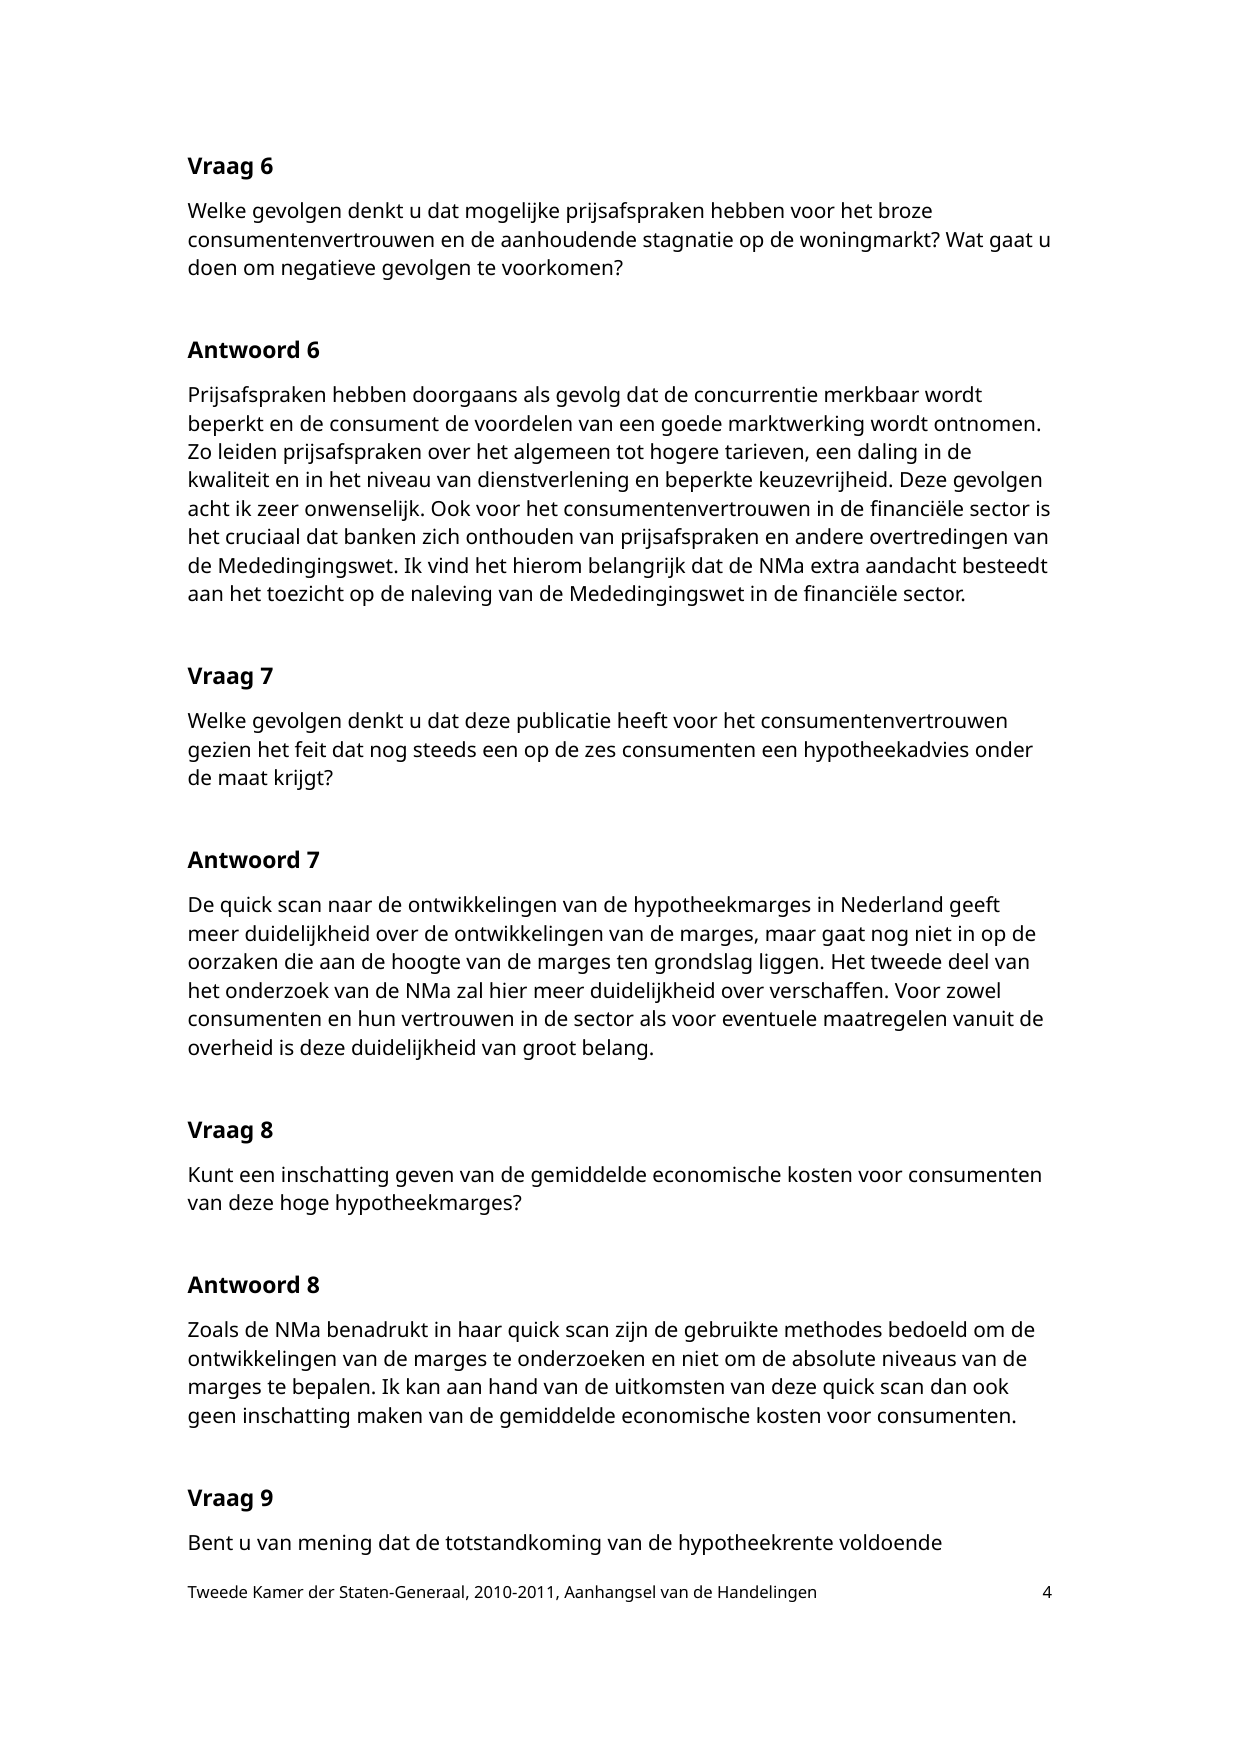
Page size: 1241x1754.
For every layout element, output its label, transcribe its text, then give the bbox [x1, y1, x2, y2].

text Welke gevolgen denkt u dat mogelijke prijsafspraken hebben voor het broze consumentenvertrouwen en de aanhoudende stagnatie op de woningmarkt? Wat gaat u doen om negatieve gevolgen te voorkomen? [187, 196, 1053, 282]
subtitle Vraag 8 [187, 1114, 1053, 1145]
subtitle Antwoord 8 [187, 1269, 1053, 1301]
subtitle Vraag 6 [187, 150, 1053, 181]
text De quick scan naar de ontwikkelingen van de hypotheekmarges in Nederland geeft meer duidelijkheid over de ontwikkelingen van de marges, maar gaat nog niet in op de oorzaken die aan de hoogte van de marges ten grondslag liggen. Het tweede deel van het onderzoek van de NMa zal hier meer duidelijkheid over verschaffen. Voor zowel consumenten en hun vertrouwen in de sector als voor eventuele maatregelen vanuit de overheid is deze duidelijkheid van groot belang. [187, 891, 1053, 1061]
subtitle Vraag 9 [187, 1482, 1053, 1513]
subtitle Antwoord 7 [187, 844, 1053, 876]
text Welke gevolgen denkt u dat deze publicatie heeft voor het consumentenvertrouwen gezien het feit dat nog steeds een op de zes consumenten een hypotheekadvies onder de maat krijgt? [187, 707, 1053, 792]
text Kunt een inschatting geven van de gemiddelde economische kosten voor consumenten van deze hoge hypotheekmarges? [187, 1160, 1053, 1217]
text Prijsafspraken hebben doorgaans als gevolg dat de concurrentie merkbaar wordt beperkt en de consument de voordelen van een goede marktwerking wordt ontnomen. Zo leiden prijsafspraken over het algemeen tot hogere tarieven, een daling in de kwaliteit en in het niveau van dienstverlening en beperkte keuzevrijheid. Deze gevolgen acht ik zeer onwenselijk. Ook voor het consumentenvertrouwen in de financiële sector is het cruciaal dat banken zich onthouden van prijsafspraken en andere overtredingen van de Mededingingswet. Ik vind het hierom belangrijk dat de NMa extra aandacht besteedt aan het toezicht op de naleving van de Mededingingswet in de financiële sector. [187, 380, 1053, 608]
text Zoals de NMa benadrukt in haar quick scan zijn de gebruikte methodes bedoeld om de ontwikkelingen van de marges te onderzoeken en niet om de absolute niveaus van de marges te bepalen. Ik kan aan hand van de uitkomsten van deze quick scan dan ook geen inschatting maken van de gemiddelde economische kosten voor consumenten. [187, 1316, 1053, 1429]
text Bent u van mening dat de totstandkoming van de hypotheekrente voldoende [187, 1528, 1053, 1557]
subtitle Vraag 7 [187, 660, 1053, 692]
subtitle Antwoord 6 [187, 334, 1053, 365]
